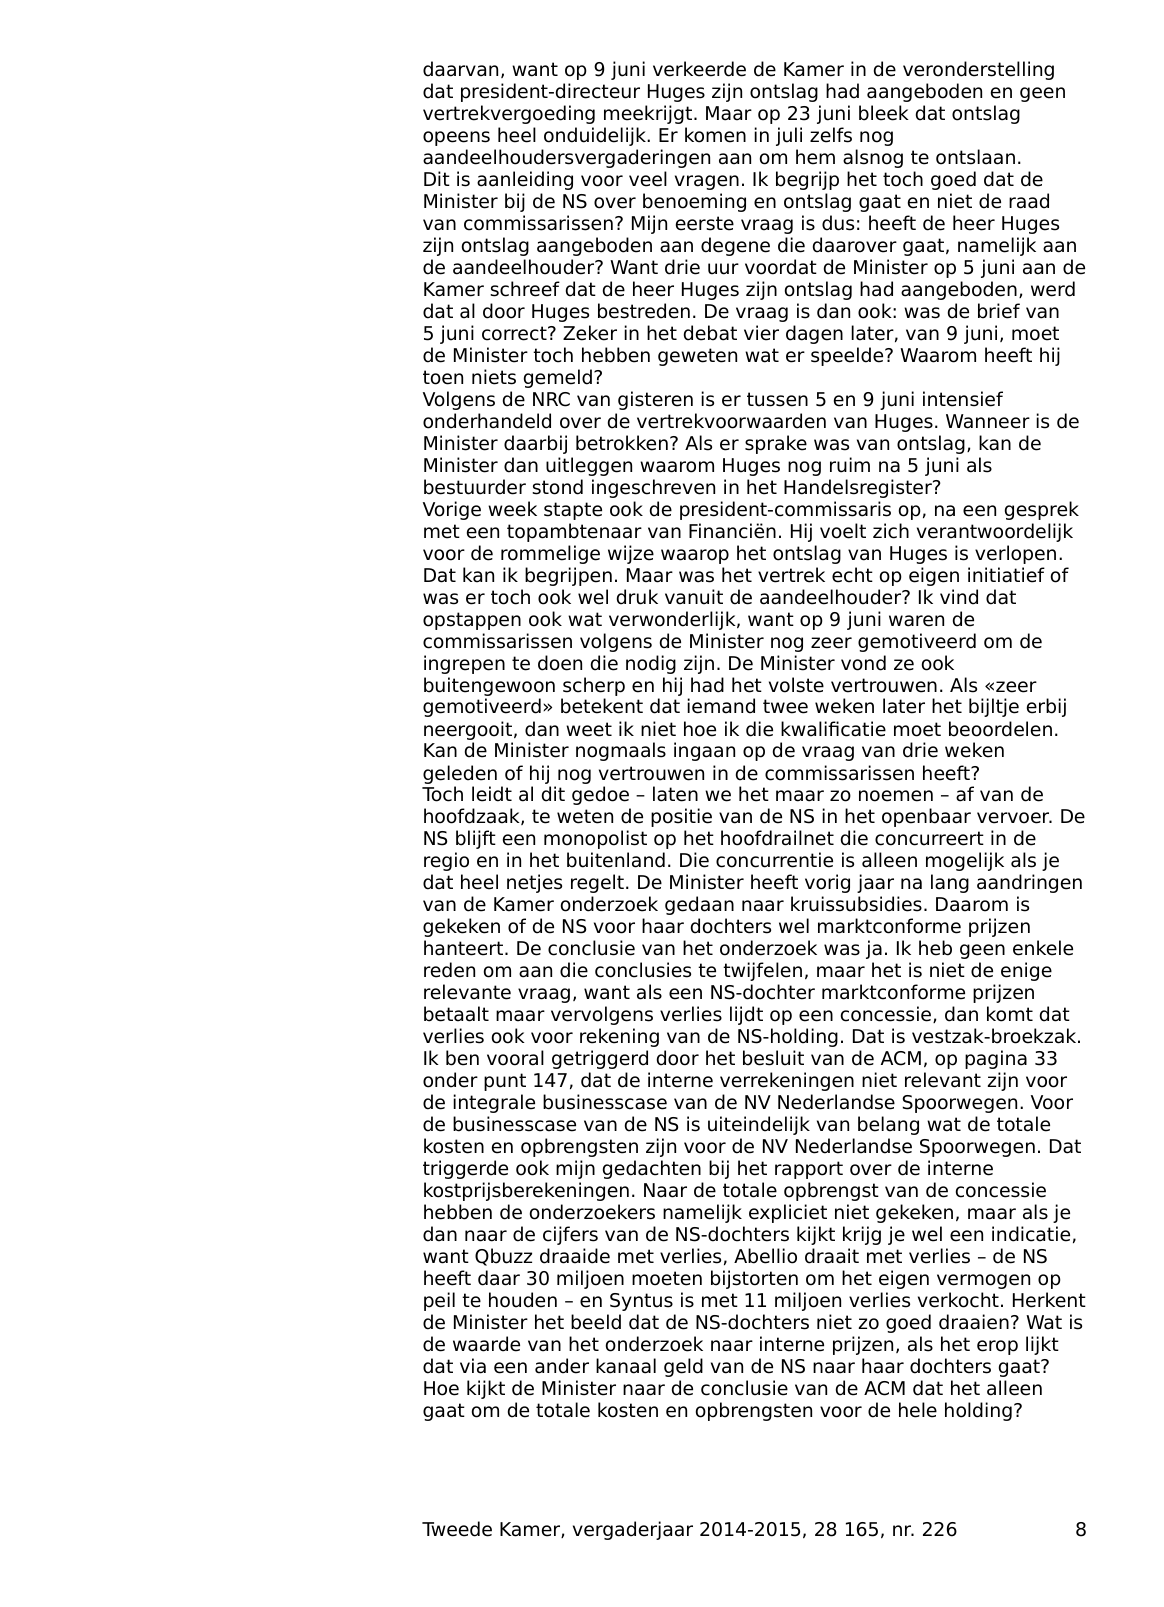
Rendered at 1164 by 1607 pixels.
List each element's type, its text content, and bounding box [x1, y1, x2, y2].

text Volgens de NRC van gisteren is er tussen 5 en 9 juni intensief onderhandeld over de vertrekvoorwaarden van Huges. Wanneer is de Minister daarbij betrokken? Als er sprake was van ontslag, kan de Minister dan uitleggen waarom Huges nog ruim na 5 juni als bestuurder stond ingeschreven in het Handelsregister? [422, 389, 1087, 499]
text Vorige week stapte ook de president-commissaris op, na een gesprek met een topambtenaar van Financiën. Hij voelt zich verantwoordelijk voor de rommelige wijze waarop het ontslag van Huges is verlopen. Dat kan ik begrijpen. Maar was het vertrek echt op eigen initiatief of was er toch ook wel druk vanuit de aandeelhouder? Ik vind dat opstappen ook wat verwonderlijk, want op 9 juni waren de commissarissen volgens de Minister nog zeer gemotiveerd om de ingrepen te doen die nodig zijn. De Minister vond ze ook buitengewoon scherp en hij had het volste vertrouwen. Als «zeer gemotiveerd» betekent dat iemand twee weken later het bijltje erbij neergooit, dan weet ik niet hoe ik die kwalificatie moet beoordelen. Kan de Minister nogmaals ingaan op de vraag van drie weken geleden of hij nog vertrouwen in de commissarissen heeft? [422, 499, 1087, 784]
text Dit is aanleiding voor veel vragen. Ik begrijp het toch goed dat de Minister bij de NS over benoeming en ontslag gaat en niet de raad van commissarissen? Mijn eerste vraag is dus: heeft de heer Huges zijn ontslag aangeboden aan degene die daarover gaat, namelijk aan de aandeelhouder? Want drie uur voordat de Minister op 5 juni aan de Kamer schreef dat de heer Huges zijn ontslag had aangeboden, werd dat al door Huges bestreden. De vraag is dan ook: was de brief van 5 juni correct? Zeker in het debat vier dagen later, van 9 juni, moet de Minister toch hebben geweten wat er speelde? Waarom heeft hij toen niets gemeld? [422, 169, 1087, 389]
text Toch leidt al dit gedoe – laten we het maar zo noemen – af van de hoofdzaak, te weten de positie van de NS in het openbaar vervoer. De NS blijft een monopolist op het hoofdrailnet die concurreert in de regio en in het buitenland. Die concurrentie is alleen mogelijk als je dat heel netjes regelt. De Minister heeft vorig jaar na lang aandringen van de Kamer onderzoek gedaan naar kruissubsidies. Daarom is gekeken of de NS voor haar dochters wel marktconforme prijzen hanteert. De conclusie van het onderzoek was ja. Ik heb geen enkele reden om aan die conclusies te twijfelen, maar het is niet de enige relevante vraag, want als een NS-dochter marktconforme prijzen betaalt maar vervolgens verlies lijdt op een concessie, dan komt dat verlies ook voor rekening van de NS-holding. Dat is vestzak-broekzak. Ik ben vooral getriggerd door het besluit van de ACM, op pagina 33 onder punt 147, dat de interne verrekeningen niet relevant zijn voor de integrale businesscase van de NV Nederlandse Spoorwegen. Voor de businesscase van de NS is uiteindelijk van belang wat de totale kosten en opbrengsten zijn voor de NV Nederlandse Spoorwegen. Dat triggerde ook mijn gedachten bij het rapport over de interne kostprijsberekeningen. Naar de totale opbrengst van de concessie hebben de onderzoekers namelijk expliciet niet gekeken, maar als je dan naar de cijfers van de NS-dochters kijkt krijg je wel een indicatie, want Qbuzz draaide met verlies, Abellio draait met verlies – de NS heeft daar 30 miljoen moeten bijstorten om het eigen vermogen op peil te houden – en Syntus is met 11 miljoen verlies verkocht. Herkent de Minister het beeld dat de NS-dochters niet zo goed draaien? Wat is de waarde van het onderzoek naar interne prijzen, als het erop lijkt dat via een ander kanaal geld van de NS naar haar dochters gaat? Hoe kijkt de Minister naar de conclusie van de ACM dat het alleen gaat om de totale kosten en opbrengsten voor de hele holding? [422, 784, 1087, 1422]
text daarvan, want op 9 juni verkeerde de Kamer in de veronderstelling dat president-directeur Huges zijn ontslag had aangeboden en geen vertrekvergoeding meekrijgt. Maar op 23 juni bleek dat ontslag opeens heel onduidelijk. Er komen in juli zelfs nog aandeelhoudersvergaderingen aan om hem alsnog te ontslaan. [422, 59, 1087, 169]
